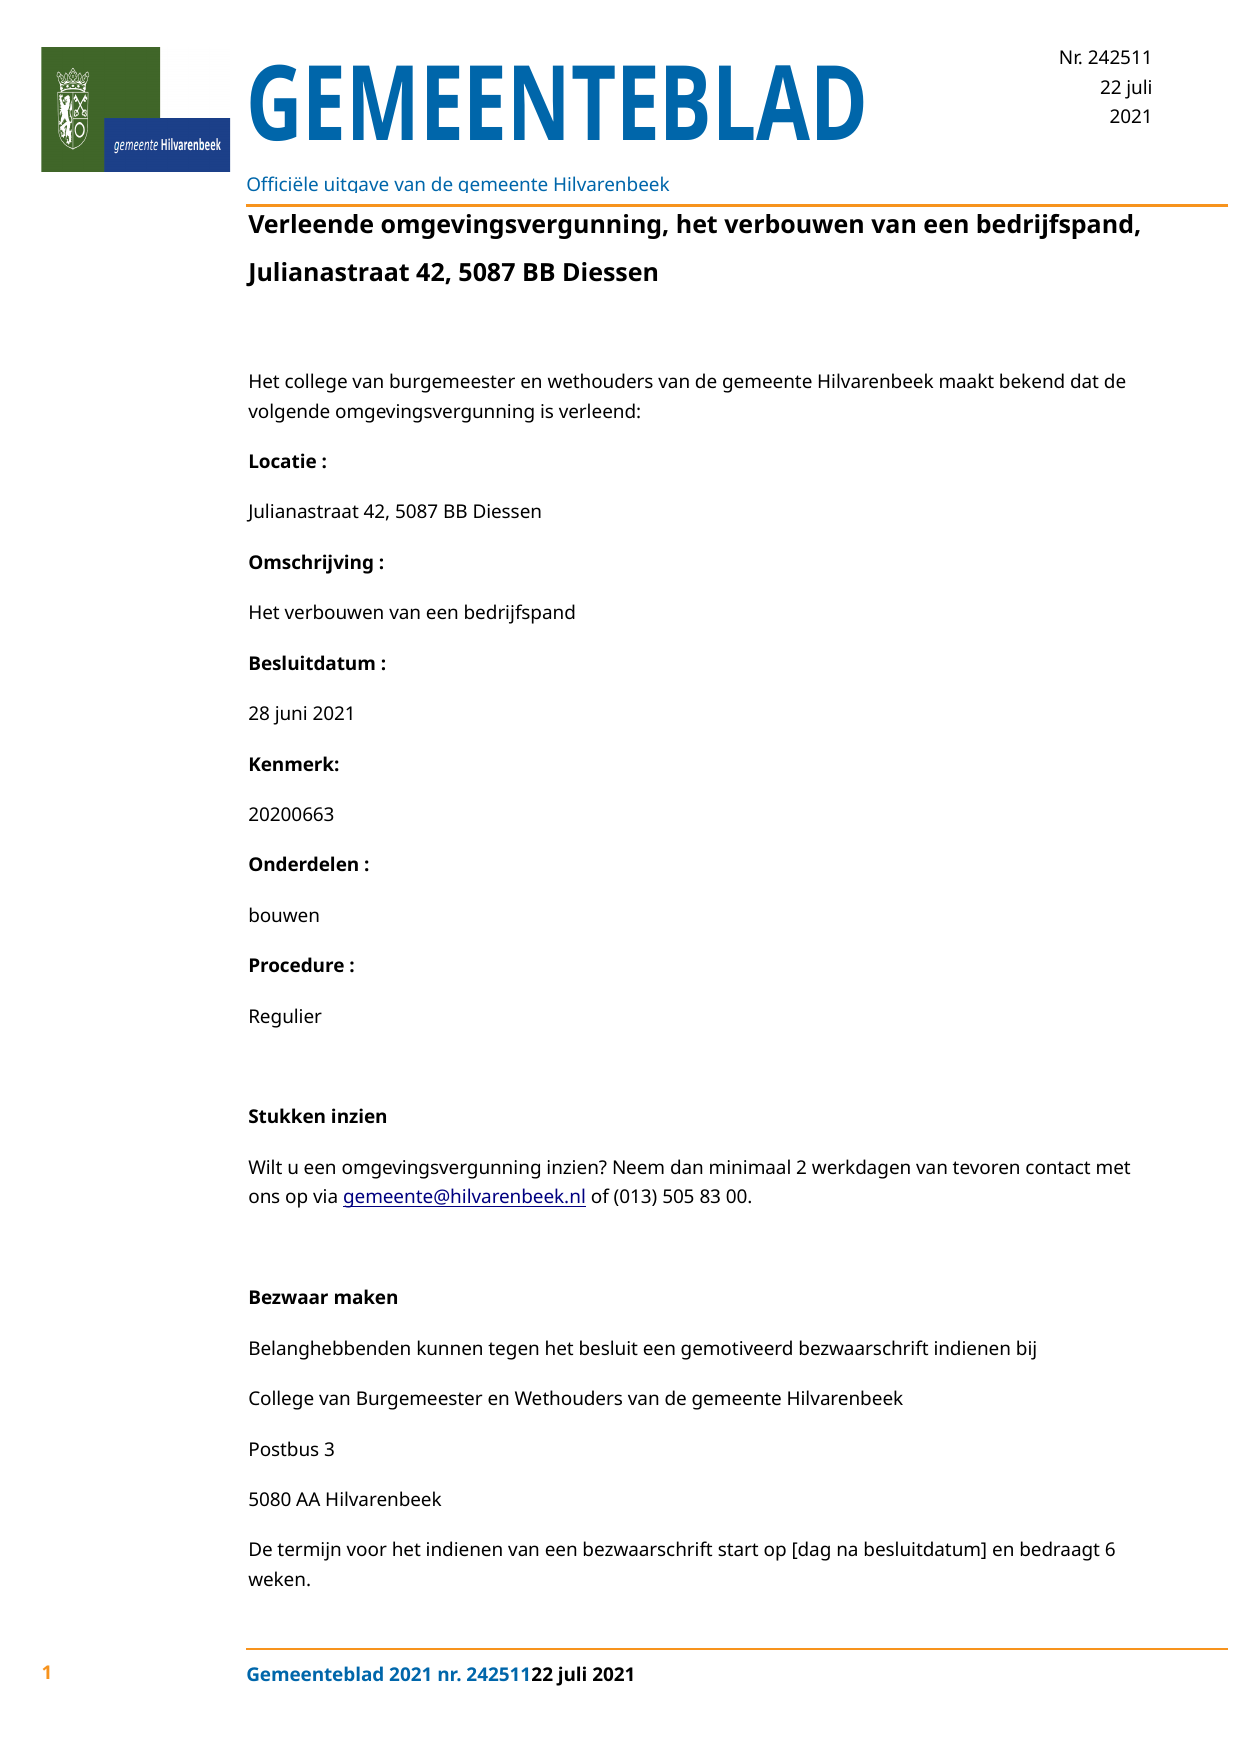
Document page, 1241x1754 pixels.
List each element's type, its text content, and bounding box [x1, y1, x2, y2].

text 5080 AA Hilvarenbeek [248, 1486, 1152, 1512]
text Procedure : [248, 952, 1152, 978]
text Kenmerk: [248, 751, 1152, 777]
picture [41, 47, 231, 172]
text 28 juni 2021 [248, 700, 1152, 726]
text Het verbouwen van een bedrijfspand [248, 599, 1152, 625]
text Besluitdatum : [248, 650, 1152, 676]
text Bezwaar maken [248, 1284, 1152, 1310]
text Omschrijving : [248, 549, 1152, 575]
text Belanghebbenden kunnen tegen het besluit een gemotiveerd bezwaarschrift indienen bij [248, 1335, 1152, 1361]
text Het college van burgemeester en wethouders van de gemeente Hilvarenbeek maakt bekend dat de volgende omgevingsvergunning is verleend: [248, 368, 1152, 424]
text Stukken inzien [248, 1104, 1152, 1129]
text 20200663 [248, 801, 1152, 827]
text De termijn voor het indienen van een bezwaarschrift start op [dag na besluitdatum] en bedraagt 6 weken. [248, 1537, 1152, 1592]
text bouwen [248, 902, 1152, 928]
text Postbus 3 [248, 1436, 1152, 1462]
text Verleende omgevingsvergunning, het verbouwen van een bedrijfspand, Julianastraat 42, 5087 BB Diessen [248, 207, 1152, 288]
text College van Burgemeester en Wethouders van de gemeente Hilvarenbeek [248, 1385, 1152, 1411]
text Julianastraat 42, 5087 BB Diessen [248, 499, 1152, 524]
text Onderdelen : [248, 852, 1152, 877]
text Locatie : [248, 448, 1152, 474]
text Regulier [248, 1003, 1152, 1029]
text Wilt u een omgevingsvergunning inzien? Neem dan minimaal 2 werkdagen van tevoren contact met ons op via gemeente@hilvarenbeek.nl of (013) 505 83 00. [248, 1154, 1152, 1209]
